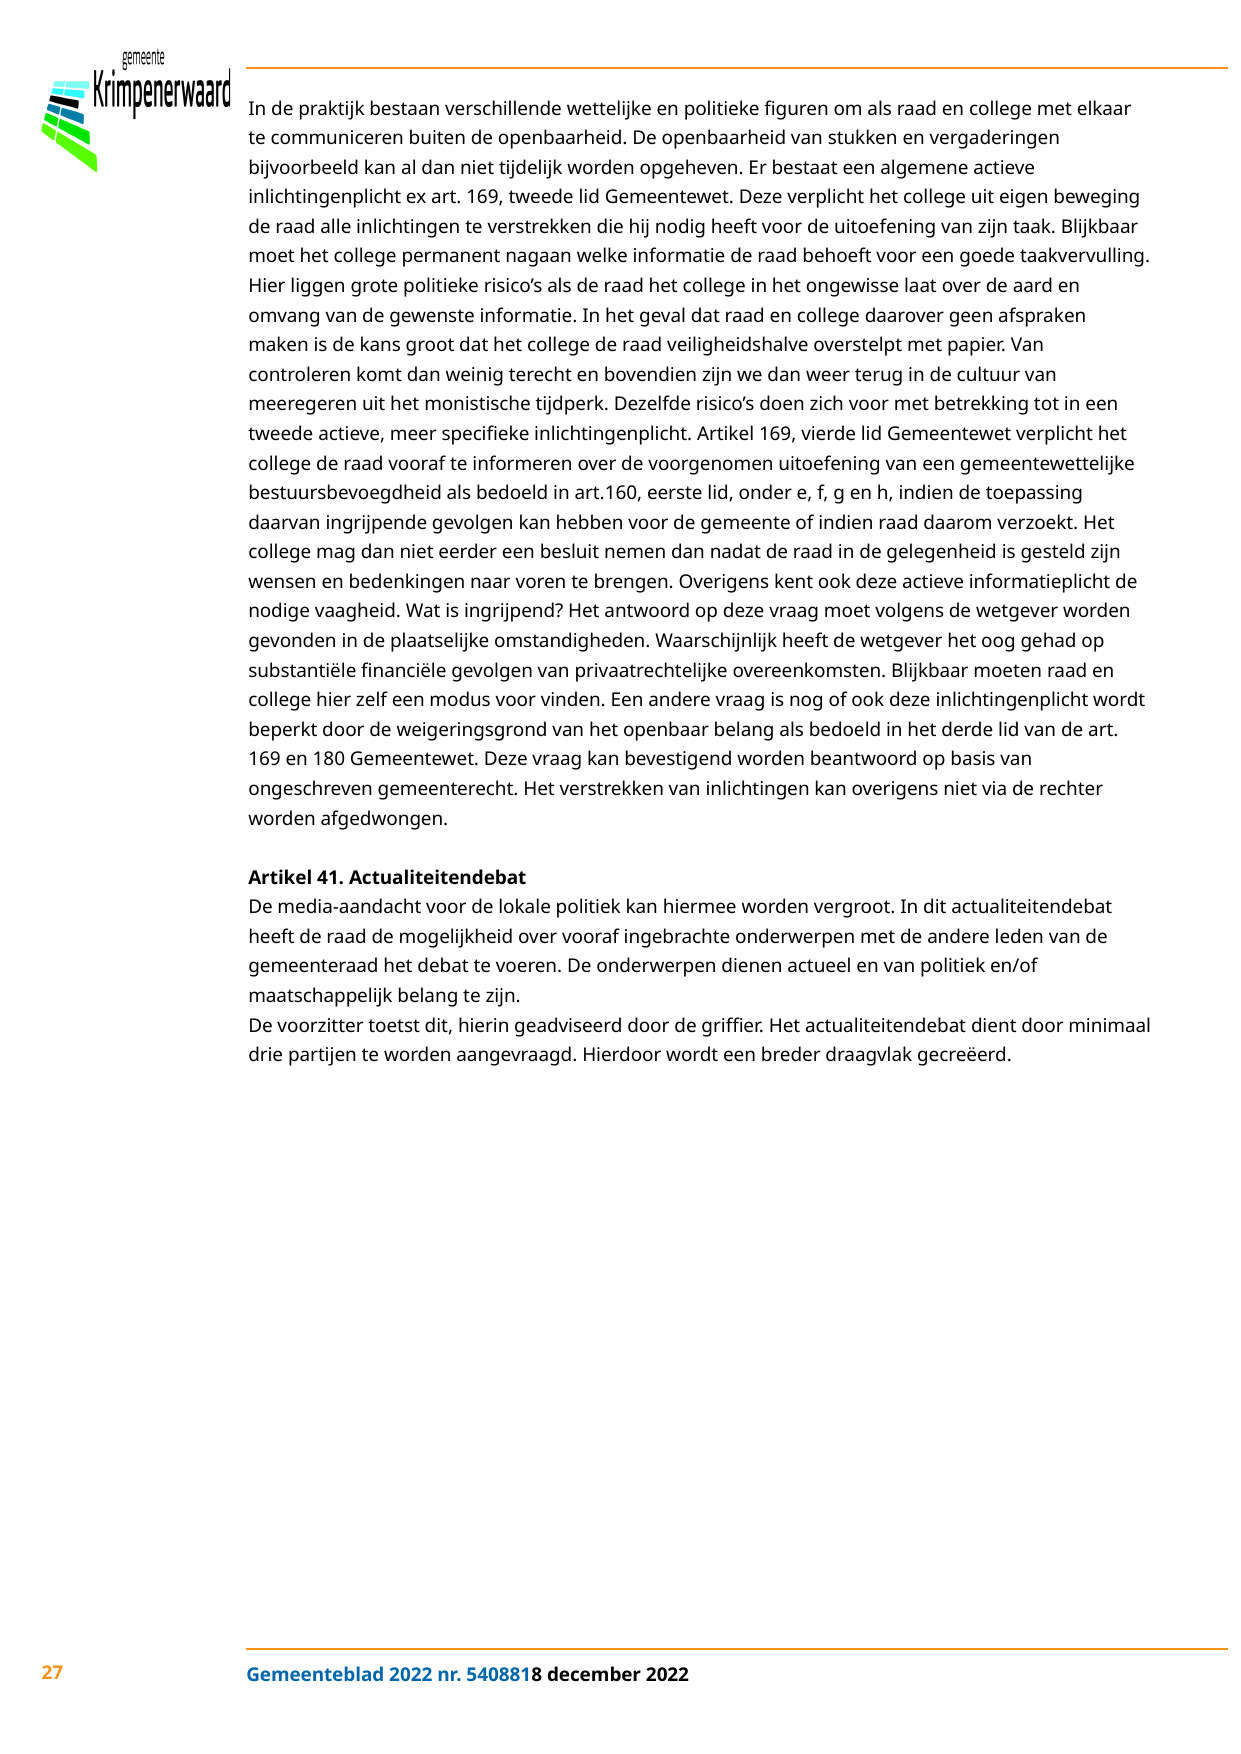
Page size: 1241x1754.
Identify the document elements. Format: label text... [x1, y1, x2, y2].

text Artikel 41. Actualiteitendebat [248, 864, 1152, 890]
text In de praktijk bestaan verschillende wettelijke en politieke figuren om als raad en college met elkaar te communiceren buiten de openbaarheid. De openbaarheid van stukken en vergaderingen bijvoorbeeld kan al dan niet tijdelijk worden opgeheven. Er bestaat een algemene actieve inlichtingenplicht ex art. 169, tweede lid Gemeentewet. Deze verplicht het college uit eigen beweging de raad alle inlichtingen te verstrekken die hij nodig heeft voor de uitoefening van zijn taak. Blijkbaar moet het college permanent nagaan welke informatie de raad behoeft voor een goede taakvervulling. Hier liggen grote politieke risico’s als de raad het college in het ongewisse laat over de aard en omvang van de gewenste informatie. In het geval dat raad en college daarover geen afspraken maken is de kans groot dat het college de raad veiligheidshalve overstelpt met papier. Van controleren komt dan weinig terecht en bovendien zijn we dan weer terug in de cultuur van meeregeren uit het monistische tijdperk. Dezelfde risico’s doen zich voor met betrekking tot in een tweede actieve, meer specifieke inlichtingenplicht. Artikel 169, vierde lid Gemeentewet verplicht het college de raad vooraf te informeren over de voorgenomen uitoefening van een gemeentewettelijke bestuursbevoegdheid als bedoeld in art.160, eerste lid, onder e, f, g en h, indien de toepassing daarvan ingrijpende gevolgen kan hebben voor de gemeente of indien raad daarom verzoekt. Het college mag dan niet eerder een besluit nemen dan nadat de raad in de gelegenheid is gesteld zijn wensen en bedenkingen naar voren te brengen. Overigens kent ook deze actieve informatieplicht de nodige vaagheid. Wat is ingrijpend? Het antwoord op deze vraag moet volgens de wetgever worden gevonden in de plaatselijke omstandigheden. Waarschijnlijk heeft de wetgever het oog gehad op substantiële financiële gevolgen van privaatrechtelijke overeenkomsten. Blijkbaar moeten raad en college hier zelf een modus voor vinden. Een andere vraag is nog of ook deze inlichtingenplicht wordt beperkt door de weigeringsgrond van het openbaar belang als bedoeld in het derde lid van de art. 169 en 180 Gemeentewet. Deze vraag kan bevestigend worden beantwoord op basis van ongeschreven gemeenterecht. Het verstrekken van inlichtingen kan overigens niet via de rechter worden afgedwongen. [248, 95, 1152, 831]
picture [41, 47, 231, 172]
text De voorzitter toetst dit, hierin geadviseerd door de griffier. Het actualiteitendebat dient door minimaal drie partijen te worden aangevraagd. Hierdoor wordt een breder draagvlak gecreëerd. [248, 1012, 1152, 1067]
text De media-aandacht voor de lokale politiek kan hiermee worden vergroot. In dit actualiteitendebat heeft de raad de mogelijkheid over vooraf ingebrachte onderwerpen met de andere leden van de gemeenteraad het debat te voeren. De onderwerpen dienen actueel en van politiek en/of maatschappelijk belang te zijn. [248, 893, 1152, 1008]
